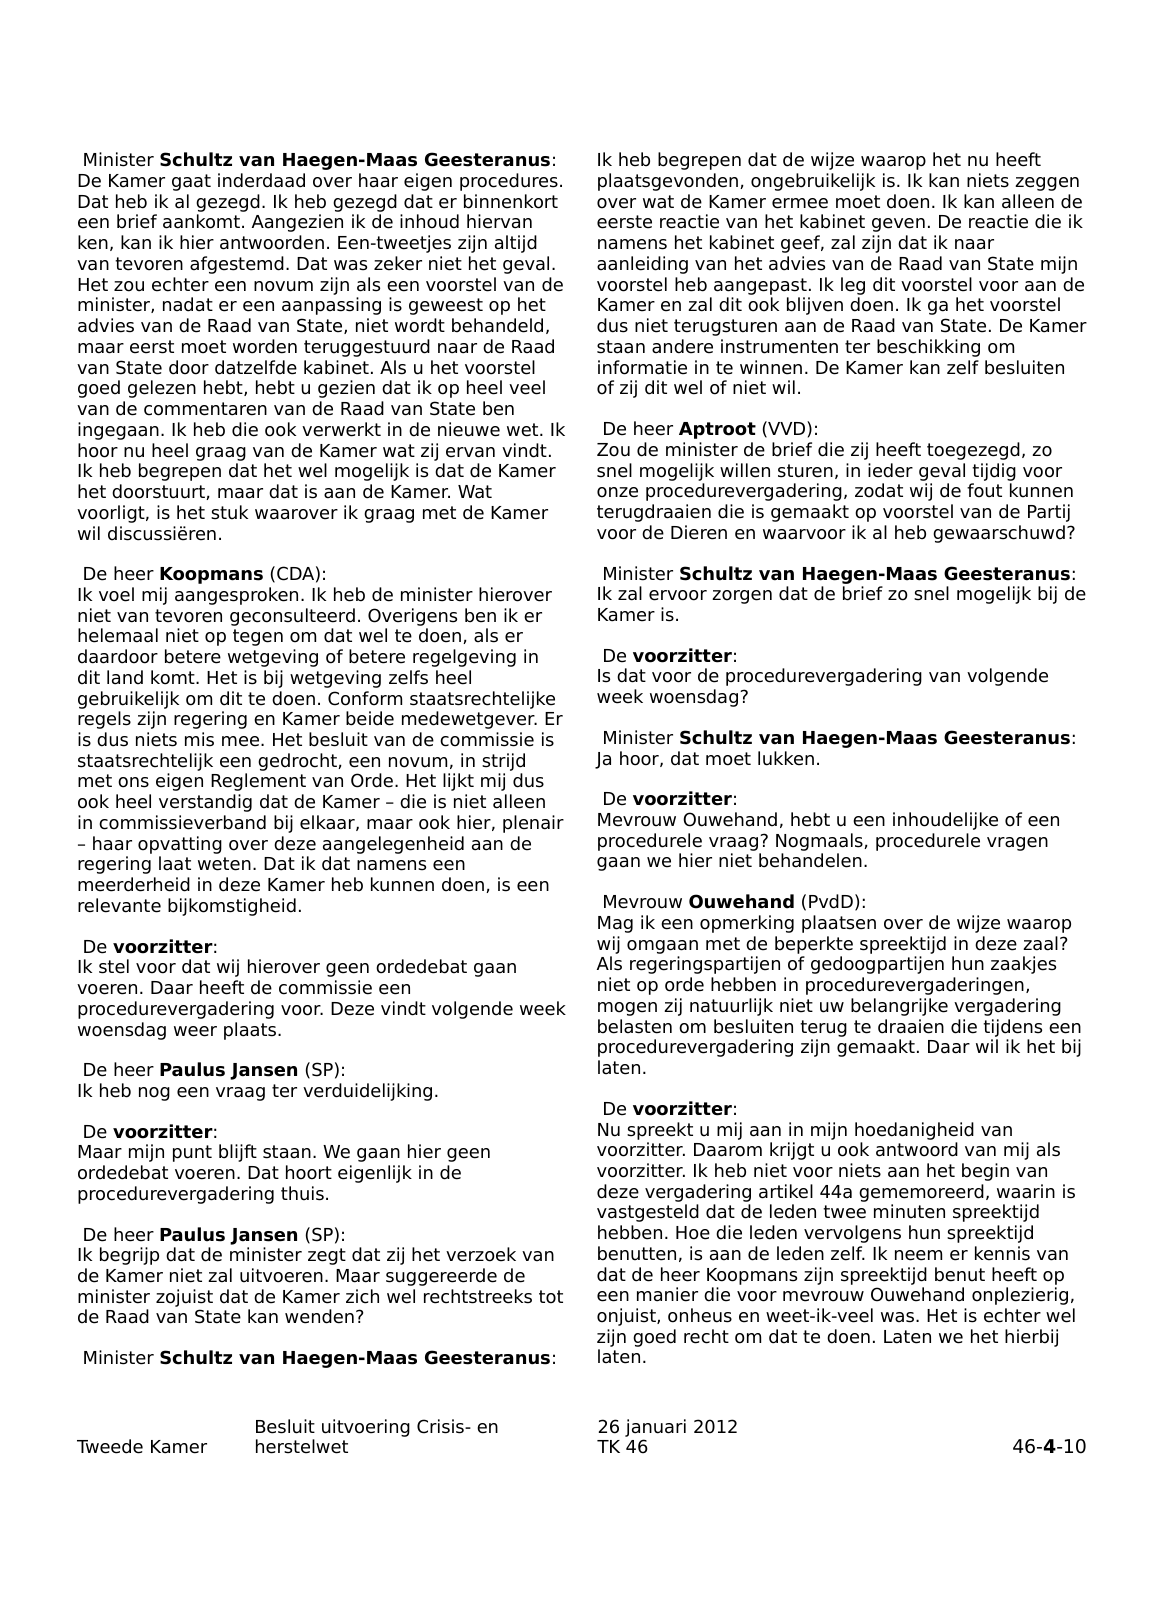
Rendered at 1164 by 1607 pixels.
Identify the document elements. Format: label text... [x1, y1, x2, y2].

text De heer Paulus Jansen (SP): [77, 1224, 567, 1245]
text Maar mijn punt blijft staan. We gaan hier geen ordedebat voeren. Dat hoort eigenlijk in de procedurevergadering thuis. [77, 1142, 567, 1204]
text Ik heb begrepen dat de wijze waarop het nu heeft plaatsgevonden, ongebruikelijk is. Ik kan niets zeggen over wat de Kamer ermee moet doen. Ik kan alleen de eerste reactie van het kabinet geven. De reactie die ik namens het kabinet geef, zal zijn dat ik naar aanleiding van het advies van de Raad van State mijn voorstel heb aangepast. Ik leg dit voorstel voor aan de Kamer en zal dit ook blijven doen. Ik ga het voorstel dus niet terugsturen aan de Raad van State. De Kamer staan andere instrumenten ter beschikking om informatie in te winnen. De Kamer kan zelf besluiten of zij dit wel of niet wil. [596, 150, 1087, 399]
text De heer Aptroot (VVD): [596, 419, 1087, 440]
text Ik begrijp dat de minister zegt dat zij het verzoek van de Kamer niet zal uitvoeren. Maar suggereerde de minister zojuist dat de Kamer zich wel rechtstreeks tot de Raad van State kan wenden? [77, 1245, 567, 1328]
text De heer Koopmans (CDA): [77, 564, 567, 585]
text Ik heb nog een vraag ter verduidelijking. [77, 1081, 567, 1102]
text Ik voel mij aangesproken. Ik heb de minister hierover niet van tevoren geconsulteerd. Overigens ben ik er helemaal niet op tegen om dat wel te doen, als er daardoor betere wetgeving of betere regelgeving in dit land komt. Het is bij wetgeving zelfs heel gebruikelijk om dit te doen. Conform staatsrechtelijke regels zijn regering en Kamer beide medewetgever. Er is dus niets mis mee. Het besluit van de commissie is staatsrechtelijk een gedrocht, een novum, in strijd met ons eigen Reglement van Orde. Het lijkt mij dus ook heel verstandig dat de Kamer – die is niet alleen in commissieverband bij elkaar, maar ook hier, plenair – haar opvatting over deze aangelegenheid aan de regering laat weten. Dat ik dat namens een meerderheid in deze Kamer heb kunnen doen, is een relevante bijkomstigheid. [77, 585, 567, 916]
text Minister Schultz van Haegen-Maas Geesteranus: [596, 728, 1087, 748]
text Nu spreekt u mij aan in mijn hoedanigheid van voorzitter. Daarom krijgt u ook antwoord van mij als voorzitter. Ik heb niet voor niets aan het begin van deze vergadering artikel 44a gememoreerd, waarin is vastgesteld dat de leden twee minuten spreektijd hebben. Hoe die leden vervolgens hun spreektijd benutten, is aan de leden zelf. Ik neem er kennis van dat de heer Koopmans zijn spreektijd benut heeft op een manier die voor mevrouw Ouwehand onplezierig, onjuist, onheus en weet-ik-veel was. Het is echter wel zijn goed recht om dat te doen. Laten we het hierbij laten. [596, 1119, 1087, 1368]
text Is dat voor de procedurevergadering van volgende week woensdag? [596, 666, 1087, 708]
text Minister Schultz van Haegen-Maas Geesteranus: [77, 1348, 567, 1369]
text De voorzitter: [77, 936, 567, 957]
text Minister Schultz van Haegen-Maas Geesteranus: [596, 563, 1087, 584]
text De voorzitter: [596, 646, 1087, 666]
text Ik zal ervoor zorgen dat de brief zo snel mogelijk bij de Kamer is. [596, 584, 1087, 626]
text Mevrouw Ouwehand, hebt u een inhoudelijke of een procedurele vraag? Nogmaals, procedurele vragen gaan we hier niet behandelen. [596, 810, 1087, 872]
text Zou de minister de brief die zij heeft toegezegd, zo snel mogelijk willen sturen, in ieder geval tijdig voor onze procedurevergadering, zodat wij de fout kunnen terugdraaien die is gemaakt op voorstel van de Partij voor de Dieren en waarvoor ik al heb gewaarschuwd? [596, 440, 1087, 543]
text Mag ik een opmerking plaatsen over de wijze waarop wij omgaan met de beperkte spreektijd in deze zaal? Als regeringspartijen of gedoogpartijen hun zaakjes niet op orde hebben in procedurevergaderingen, mogen zij natuurlijk niet uw belangrijke vergadering belasten om besluiten terug te draaien die tijdens een procedurevergadering zijn gemaakt. Daar wil ik het bij laten. [596, 913, 1087, 1079]
text Ja hoor, dat moet lukken. [596, 748, 1087, 769]
text Ik stel voor dat wij hierover geen ordedebat gaan voeren. Daar heeft de commissie een procedurevergadering voor. Deze vindt volgende week woensdag weer plaats. [77, 957, 567, 1040]
text Mevrouw Ouwehand (PvdD): [596, 892, 1087, 913]
text Minister Schultz van Haegen-Maas Geesteranus: [77, 150, 567, 171]
text De heer Paulus Jansen (SP): [77, 1060, 567, 1081]
text De voorzitter: [596, 1099, 1087, 1119]
text De voorzitter: [596, 789, 1087, 810]
text De voorzitter: [77, 1122, 567, 1142]
text De Kamer gaat inderdaad over haar eigen procedures. Dat heb ik al gezegd. Ik heb gezegd dat er binnenkort een brief aankomt. Aangezien ik de inhoud hiervan ken, kan ik hier antwoorden. Een-tweetjes zijn altijd van tevoren afgestemd. Dat was zeker niet het geval. Het zou echter een novum zijn als een voorstel van de minister, nadat er een aanpassing is geweest op het advies van de Raad van State, niet wordt behandeld, maar eerst moet worden teruggestuurd naar de Raad van State door datzelfde kabinet. Als u het voorstel goed gelezen hebt, hebt u gezien dat ik op heel veel van de commentaren van de Raad van State ben ingegaan. Ik heb die ook verwerkt in de nieuwe wet. Ik hoor nu heel graag van de Kamer wat zij ervan vindt. Ik heb begrepen dat het wel mogelijk is dat de Kamer het doorstuurt, maar dat is aan de Kamer. Wat voorligt, is het stuk waarover ik graag met de Kamer wil discussiëren. [77, 171, 567, 544]
